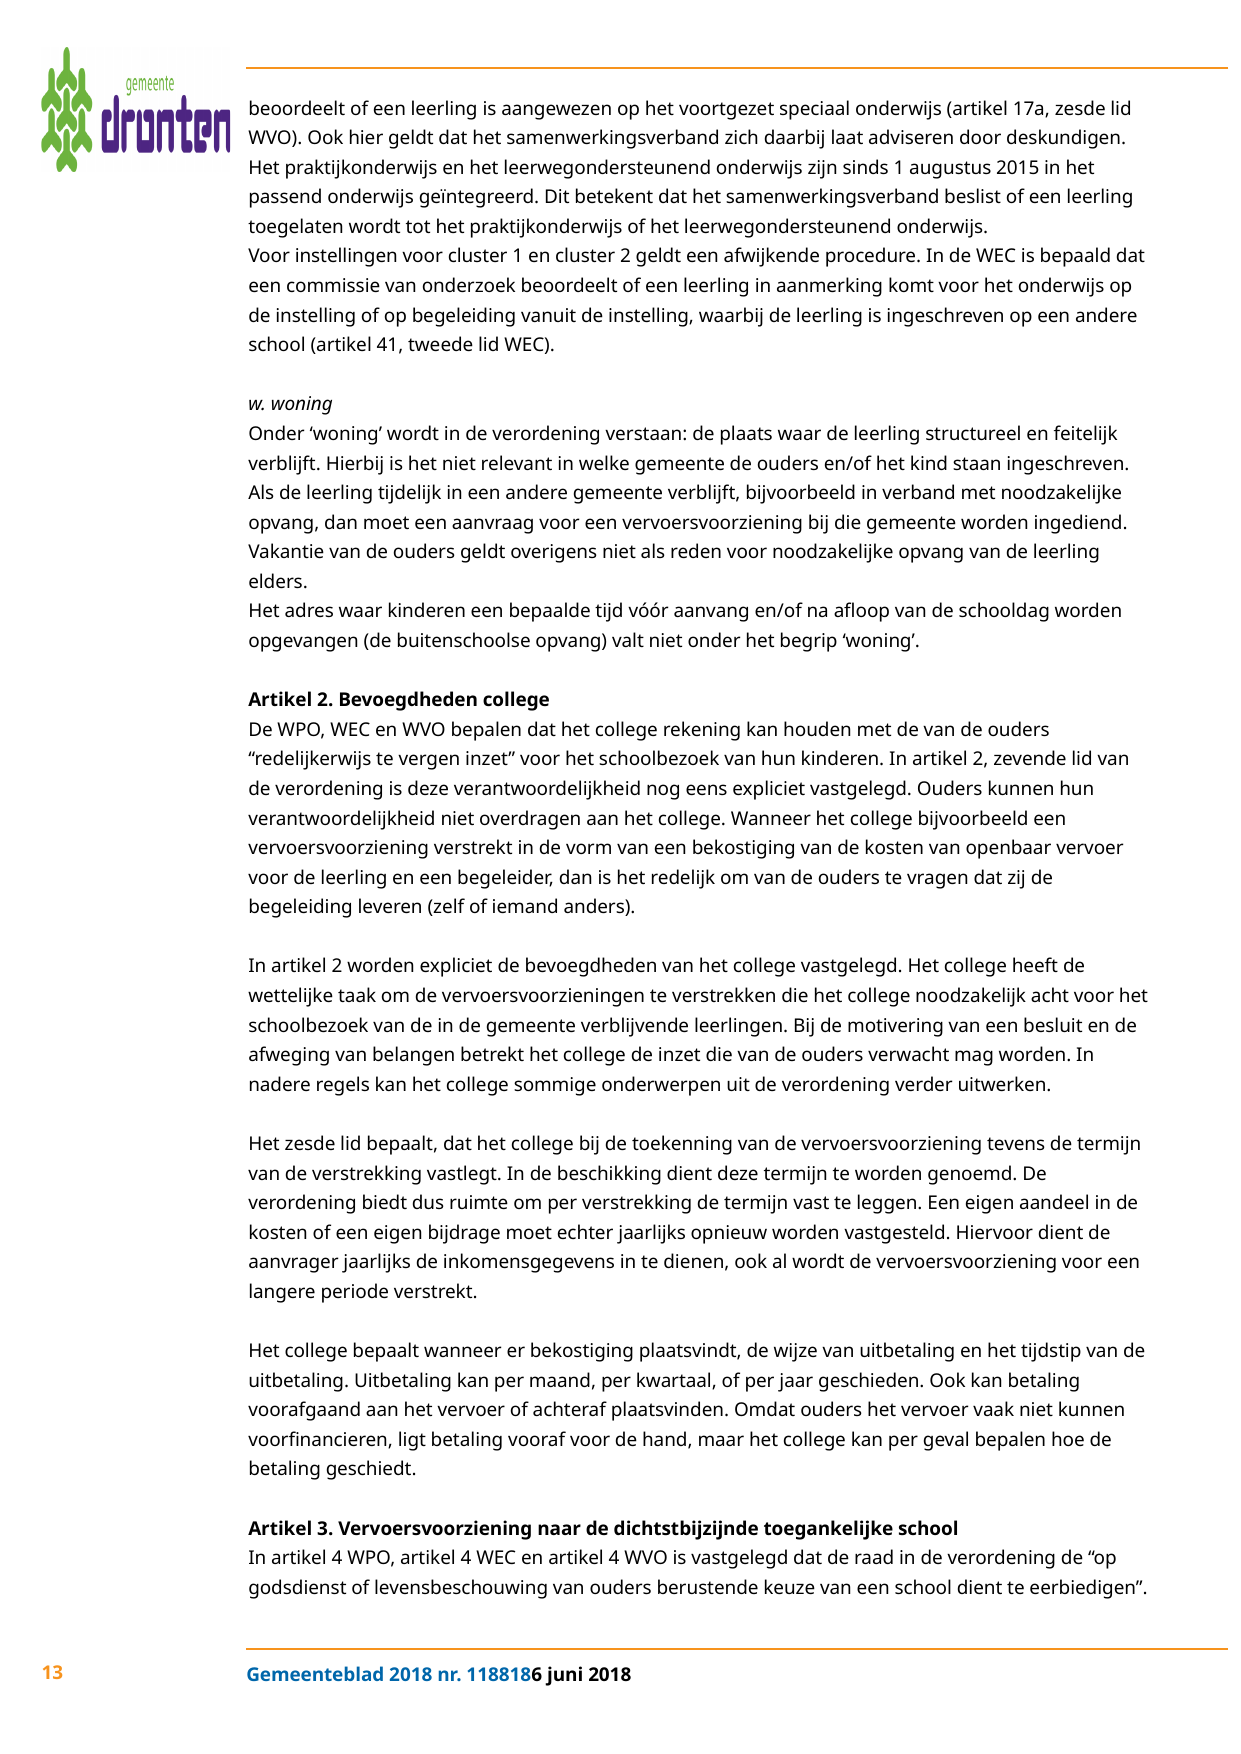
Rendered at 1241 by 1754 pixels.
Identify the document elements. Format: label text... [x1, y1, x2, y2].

picture [41, 47, 231, 172]
text Het praktijkonderwijs en het leerwegondersteunend onderwijs zijn sinds 1 augustus 2015 in het passend onderwijs geïntegreerd. Dit betekent dat het samenwerkingsverband beslist of een leerling toegelaten wordt tot het praktijkonderwijs of het leerwegondersteunend onderwijs. [248, 154, 1152, 239]
text Onder ‘woning’ wordt in de verordening verstaan: de plaats waar de leerling structureel en feitelijk verblijft. Hierbij is het niet relevant in welke gemeente de ouders en/of het kind staan ingeschreven. Als de leerling tijdelijk in een andere gemeente verblijft, bijvoorbeeld in verband met noodzakelijke opvang, dan moet een aanvraag voor een vervoersvoorziening bij die gemeente worden ingediend. Vakantie van de ouders geldt overigens niet als reden voor noodzakelijke opvang van de leerling elders. [248, 420, 1152, 594]
text De WPO, WEC en WVO bepalen dat het college rekening kan houden met de van de ouders “redelijkerwijs te vergen inzet” voor het schoolbezoek van hun kinderen. In artikel 2, zevende lid van de verordening is deze verantwoordelijkheid nog eens expliciet vastgelegd. Ouders kunnen hun verantwoordelijkheid niet overdragen aan het college. Wanneer het college bijvoorbeeld een vervoersvoorziening verstrekt in de vorm van een bekostiging van de kosten van openbaar vervoer voor de leerling en een begeleider, dan is het redelijk om van de ouders te vragen dat zij de begeleiding leveren (zelf of iemand anders). [248, 716, 1152, 919]
text Artikel 2. Bevoegdheden college [248, 686, 1152, 712]
text beoordeelt of een leerling is aangewezen op het voortgezet speciaal onderwijs (artikel 17a, zesde lid WVO). Ook hier geldt dat het samenwerkingsverband zich daarbij laat adviseren door deskundigen. [248, 95, 1152, 150]
text Artikel 3. Vervoersvoorziening naar de dichtstbijzijnde toegankelijke school [248, 1515, 1152, 1541]
text In artikel 4 WPO, artikel 4 WEC en artikel 4 WVO is vastgelegd dat de raad in de verordening de “op godsdienst of levensbeschouwing van ouders berustende keuze van een school dient te eerbiedigen”. [248, 1544, 1152, 1600]
text Het zesde lid bepaalt, dat het college bij de toekenning van de vervoersvoorziening tevens de termijn van de verstrekking vastlegt. In de beschikking dient deze termijn te worden genoemd. De verordening biedt dus ruimte om per verstrekking de termijn vast te leggen. Een eigen aandeel in de kosten of een eigen bijdrage moet echter jaarlijks opnieuw worden vastgesteld. Hiervoor dient de aanvrager jaarlijks de inkomensgegevens in te dienen, ook al wordt de vervoersvoorziening voor een langere periode verstrekt. [248, 1130, 1152, 1304]
text Voor instellingen voor cluster 1 en cluster 2 geldt een afwijkende procedure. In de WEC is bepaald dat een commissie van onderzoek beoordeelt of een leerling in aanmerking komt voor het onderwijs op de instelling of op begeleiding vanuit de instelling, waarbij de leerling is ingeschreven op een andere school (artikel 41, tweede lid WEC). [248, 243, 1152, 357]
text Het adres waar kinderen een bepaalde tijd vóór aanvang en/of na afloop van de schooldag worden opgevangen (de buitenschoolse opvang) valt niet onder het begrip ‘woning’. [248, 598, 1152, 653]
text Het college bepaalt wanneer er bekostiging plaatsvindt, de wijze van uitbetaling en het tijdstip van de uitbetaling. Uitbetaling kan per maand, per kwartaal, of per jaar geschieden. Ook kan betaling voorafgaand aan het vervoer of achteraf plaatsvinden. Omdat ouders het vervoer vaak niet kunnen voorfinancieren, ligt betaling vooraf voor de hand, maar het college kan per geval bepalen hoe de betaling geschiedt. [248, 1337, 1152, 1481]
text In artikel 2 worden expliciet de bevoegdheden van het college vastgelegd. Het college heeft de wettelijke taak om de vervoersvoorzieningen te verstrekken die het college noodzakelijk acht voor het schoolbezoek van de in de gemeente verblijvende leerlingen. Bij de motivering van een besluit en de afweging van belangen betrekt het college de inzet die van de ouders verwacht mag worden. In nadere regels kan het college sommige onderwerpen uit de verordening verder uitwerken. [248, 953, 1152, 1097]
text w. woning [248, 391, 1152, 416]
